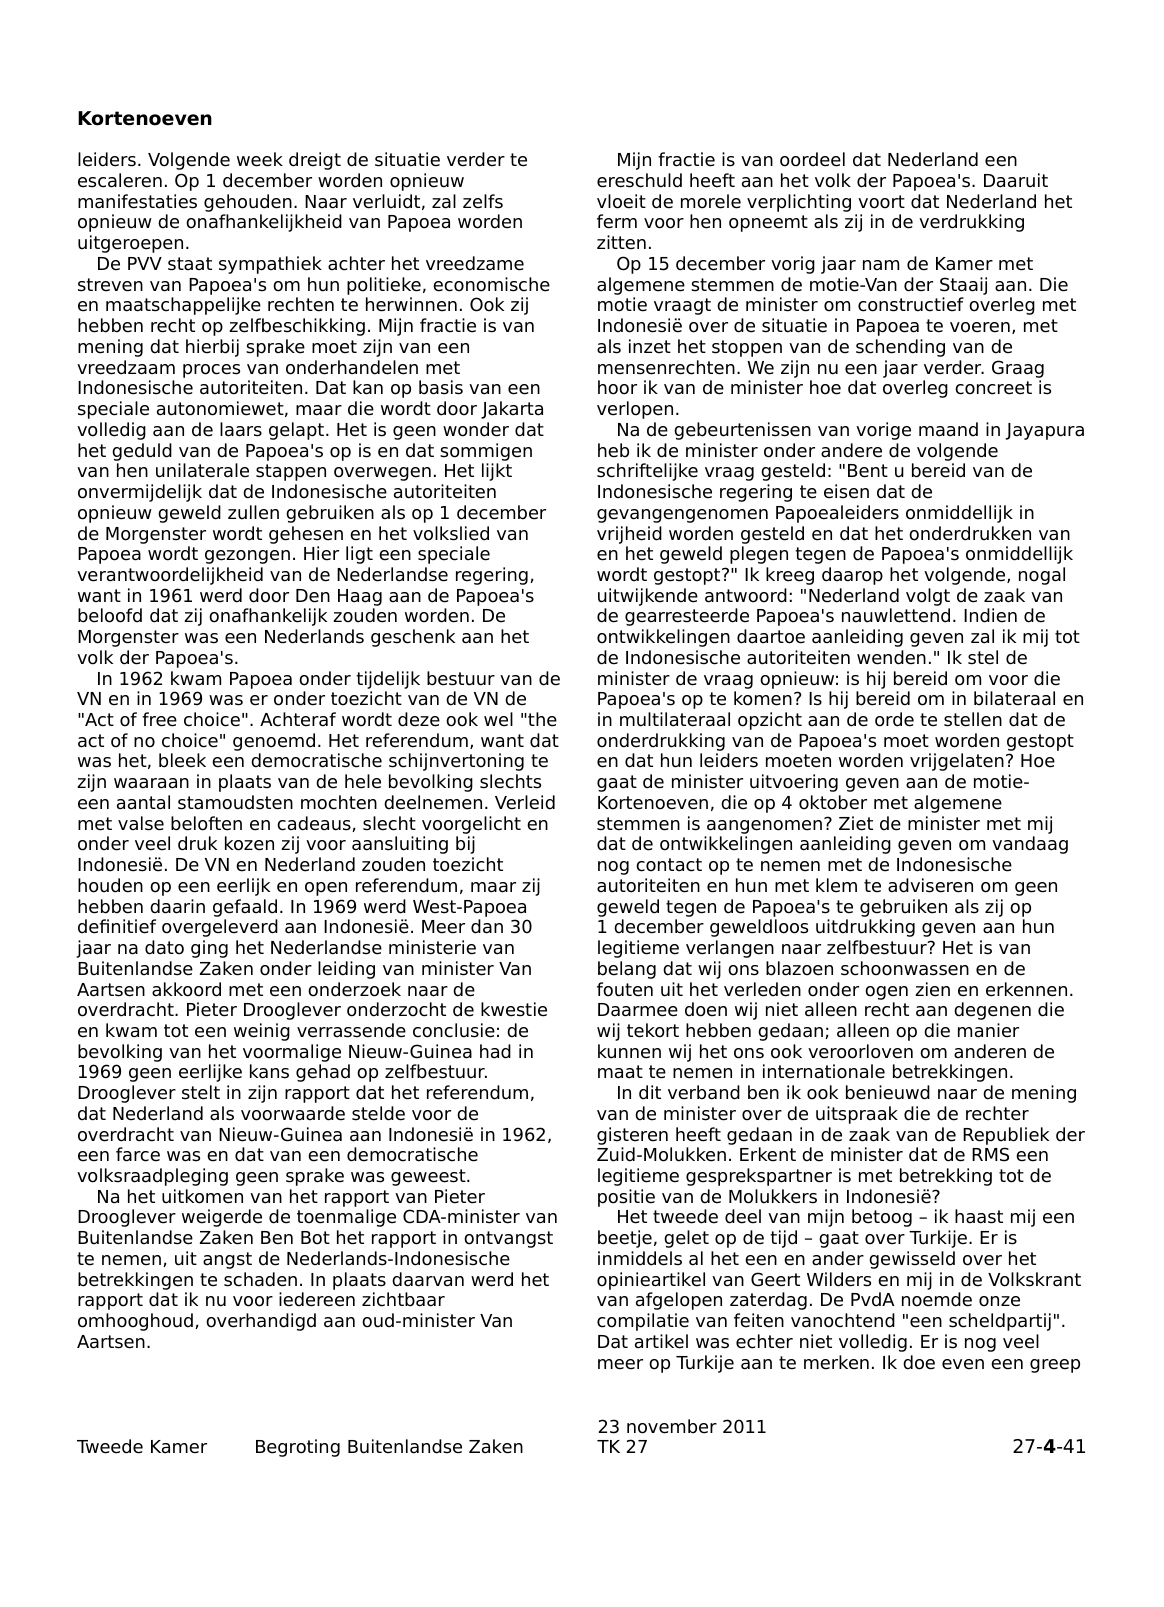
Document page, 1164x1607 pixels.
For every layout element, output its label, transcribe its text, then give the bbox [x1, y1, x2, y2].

text Na de gebeurtenissen van vorige maand in Jayapura heb ik de minister onder andere de volgende schriftelijke vraag gesteld: "Bent u bereid van de Indonesische regering te eisen dat de gevangengenomen Papoealeiders onmiddellijk in vrijheid worden gesteld en dat het onderdrukken van en het geweld plegen tegen de Papoea's onmiddellijk wordt gestopt?" Ik kreeg daarop het volgende, nogal uitwijkende antwoord: "Nederland volgt de zaak van de gearresteerde Papoea's nauwlettend. Indien de ontwikkelingen daartoe aanleiding geven zal ik mij tot de Indonesische autoriteiten wenden." Ik stel de minister de vraag opnieuw: is hij bereid om voor die Papoea's op te komen? Is hij bereid om in bilateraal en in multilateraal opzicht aan de orde te stellen dat de onderdrukking van de Papoea's moet worden gestopt en dat hun leiders moeten worden vrijgelaten? Hoe gaat de minister uitvoering geven aan de motie-Kortenoeven, die op 4 oktober met algemene stemmen is aangenomen? Ziet de minister met mij dat de ontwikkelingen aanleiding geven om vandaag nog contact op te nemen met de Indonesische autoriteiten en hun met klem te adviseren om geen geweld tegen de Papoea's te gebruiken als zij op 1 december geweldloos uitdrukking geven aan hun legitieme verlangen naar zelfbestuur? Het is van belang dat wij ons blazoen schoonwassen en de fouten uit het verleden onder ogen zien en erkennen. Daarmee doen wij niet alleen recht aan degenen die wij tekort hebben gedaan; alleen op die manier kunnen wij het ons ook veroorloven om anderen de maat te nemen in internationale betrekkingen. [596, 420, 1087, 1083]
text Na het uitkomen van het rapport van Pieter Drooglever weigerde de toenmalige CDA-minister van Buitenlandse Zaken Ben Bot het rapport in ontvangst te nemen, uit angst de Nederlands-Indonesische betrekkingen te schaden. In plaats daarvan werd het rapport dat ik nu voor iedereen zichtbaar omhooghoud, overhandigd aan oud-minister Van Aartsen. [77, 1187, 567, 1352]
text In dit verband ben ik ook benieuwd naar de mening van de minister over de uitspraak die de rechter gisteren heeft gedaan in de zaak van de Republiek der Zuid-Molukken. Erkent de minister dat de RMS een legitieme gesprekspartner is met betrekking tot de positie van de Molukkers in Indonesië? [596, 1083, 1087, 1207]
text Mijn fractie is van oordeel dat Nederland een ereschuld heeft aan het volk der Papoea's. Daaruit vloeit de morele verplichting voort dat Nederland het ferm voor hen opneemt als zij in de verdrukking zitten. [596, 150, 1087, 254]
text Op 15 december vorig jaar nam de Kamer met algemene stemmen de motie-Van der Staaij aan. Die motie vraagt de minister om constructief overleg met Indonesië over de situatie in Papoea te voeren, met als inzet het stoppen van de schending van de mensenrechten. We zijn nu een jaar verder. Graag hoor ik van de minister hoe dat overleg concreet is verlopen. [596, 254, 1087, 420]
text leiders. Volgende week dreigt de situatie verder te escaleren. Op 1 december worden opnieuw manifestaties gehouden. Naar verluidt, zal zelfs opnieuw de onafhankelijkheid van Papoea worden uitgeroepen. [77, 150, 567, 254]
text In 1962 kwam Papoea onder tijdelijk bestuur van de VN en in 1969 was er onder toezicht van de VN de "Act of free choice". Achteraf wordt deze ook wel "the act of no choice" genoemd. Het referendum, want dat was het, bleek een democratische schijnvertoning te zijn waaraan in plaats van de hele bevolking slechts een aantal stamoudsten mochten deelnemen. Verleid met valse beloften en cadeaus, slecht voorgelicht en onder veel druk kozen zij voor aansluiting bij Indonesië. De VN en Nederland zouden toezicht houden op een eerlijk en open referendum, maar zij hebben daarin gefaald. In 1969 werd West-Papoea definitief overgeleverd aan Indonesië. Meer dan 30 jaar na dato ging het Nederlandse ministerie van Buitenlandse Zaken onder leiding van minister Van Aartsen akkoord met een onderzoek naar de overdracht. Pieter Drooglever onderzocht de kwestie en kwam tot een weinig verrassende conclusie: de bevolking van het voormalige Nieuw-Guinea had in 1969 geen eerlijke kans gehad op zelfbestuur. Drooglever stelt in zijn rapport dat het referendum, dat Nederland als voorwaarde stelde voor de overdracht van Nieuw-Guinea aan Indonesië in 1962, een farce was en dat van een democratische volksraadpleging geen sprake was geweest. [77, 668, 567, 1187]
text Het tweede deel van mijn betoog – ik haast mij een beetje, gelet op de tijd – gaat over Turkije. Er is inmiddels al het een en ander gewisseld over het opinieartikel van Geert Wilders en mij in de Volkskrant van afgelopen zaterdag. De PvdA noemde onze compilatie van feiten vanochtend "een scheldpartij". Dat artikel was echter niet volledig. Er is nog veel meer op Turkije aan te merken. Ik doe even een greep [596, 1207, 1087, 1373]
text De PVV staat sympathiek achter het vreedzame streven van Papoea's om hun politieke, economische en maatschappelijke rechten te herwinnen. Ook zij hebben recht op zelfbeschikking. Mijn fractie is van mening dat hierbij sprake moet zijn van een vreedzaam proces van onderhandelen met Indonesische autoriteiten. Dat kan op basis van een speciale autonomiewet, maar die wordt door Jakarta volledig aan de laars gelapt. Het is geen wonder dat het geduld van de Papoea's op is en dat sommigen van hen unilaterale stappen overwegen. Het lijkt onvermijdelijk dat de Indonesische autoriteiten opnieuw geweld zullen gebruiken als op 1 december de Morgenster wordt gehesen en het volkslied van Papoea wordt gezongen. Hier ligt een speciale verantwoordelijkheid van de Nederlandse regering, want in 1961 werd door Den Haag aan de Papoea's beloofd dat zij onafhankelijk zouden worden. De Morgenster was een Nederlands geschenk aan het volk der Papoea's. [77, 254, 567, 668]
